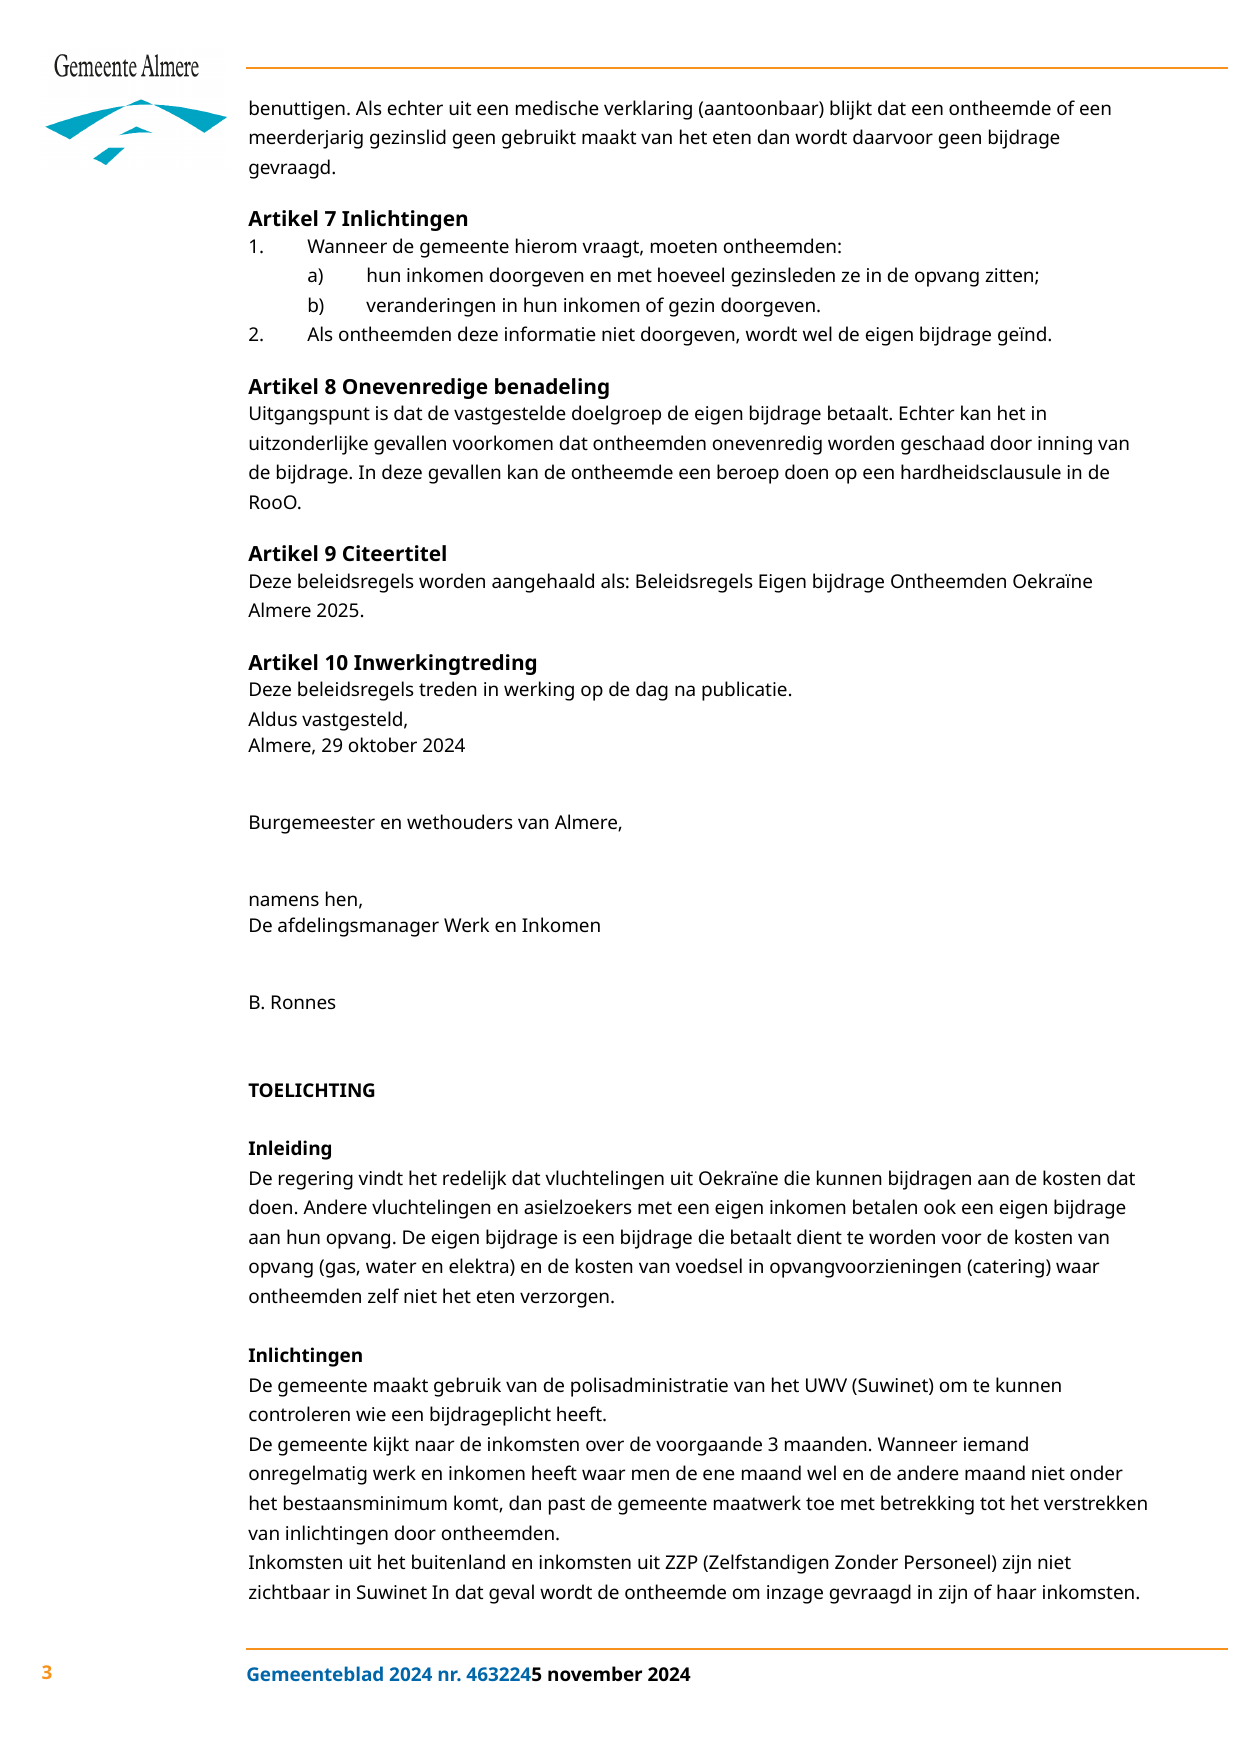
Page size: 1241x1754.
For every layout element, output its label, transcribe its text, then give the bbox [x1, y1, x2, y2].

text Inlichtingen [248, 1342, 1152, 1368]
text namens hen, [248, 886, 1152, 912]
text TOELICHTING [248, 1066, 1152, 1106]
text Artikel 10 Inwerkingtreding [248, 648, 1152, 676]
text Inleiding [248, 1135, 1152, 1161]
text Deze beleidsregels treden in werking op de dag na publicatie. [248, 676, 1152, 702]
text Uitgangspunt is dat de vastgestelde doelgroep de eigen bijdrage betaalt. Echter kan het in uitzonderlijke gevallen voorkomen dat ontheemden onevenredig worden geschaad door inning van de bijdrage. In deze gevallen kan de ontheemde een beroep doen op een hardheidsclausule in de RooO. [248, 400, 1152, 515]
text Aldus vastgesteld, [248, 706, 1152, 732]
text Deze beleidsregels worden aangehaald als: Beleidsregels Eigen bijdrage Ontheemden Oekraïne Almere 2025. [248, 568, 1152, 623]
text Artikel 7 Inlichtingen [248, 204, 1152, 233]
text De afdelingsmanager Werk en Inkomen [248, 912, 1152, 938]
text Artikel 8 Onevenredige benadeling [248, 372, 1152, 400]
text B. Ronnes [248, 989, 1152, 1015]
list hun inkomen doorgeven en met hoeveel gezinsleden ze in de opvang zitten; [307, 262, 1152, 288]
text Inkomsten uit het buitenland en inkomsten uit ZZP (Zelfstandigen Zonder Personeel) zijn niet zichtbaar in Suwinet In dat geval wordt de ontheemde om inzage gevraagd in zijn of haar inkomsten. [248, 1549, 1152, 1604]
list Wanneer de gemeente hierom vraagt, moeten ontheemden: [248, 233, 1152, 258]
text benuttigen. Als echter uit een medische verklaring (aantoonbaar) blijkt dat een ontheemde of een meerderjarig gezinslid geen gebruikt maakt van het eten dan wordt daarvoor geen bijdrage gevraagd. [248, 95, 1152, 180]
picture [41, 47, 231, 172]
text De regering vindt het redelijk dat vluchtelingen uit Oekraïne die kunnen bijdragen aan de kosten dat doen. Andere vluchtelingen en asielzoekers met een eigen inkomen betalen ook een eigen bijdrage aan hun opvang. De eigen bijdrage is een bijdrage die betaalt dient te worden voor de kosten van opvang (gas, water en elektra) en de kosten van voedsel in opvangvoorzieningen (catering) waar ontheemden zelf niet het eten verzorgen. [248, 1165, 1152, 1309]
list Als ontheemden deze informatie niet doorgeven, wordt wel de eigen bijdrage geïnd. [248, 322, 1152, 347]
text De gemeente kijkt naar de inkomsten over de voorgaande 3 maanden. Wanneer iemand onregelmatig werk en inkomen heeft waar men de ene maand wel en de andere maand niet onder het bestaansminimum komt, dan past de gemeente maatwerk toe met betrekking tot het verstrekken van inlichtingen door ontheemden. [248, 1431, 1152, 1545]
text Artikel 9 Citeertitel [248, 539, 1152, 568]
text De gemeente maakt gebruik van de polisadministratie van het UWV (Suwinet) om te kunnen controleren wie een bijdrageplicht heeft. [248, 1372, 1152, 1427]
list veranderingen in hun inkomen of gezin doorgeven. [307, 292, 1152, 318]
text Almere, 29 oktober 2024 [248, 732, 1152, 757]
text Burgemeester en wethouders van Almere, [248, 809, 1152, 835]
